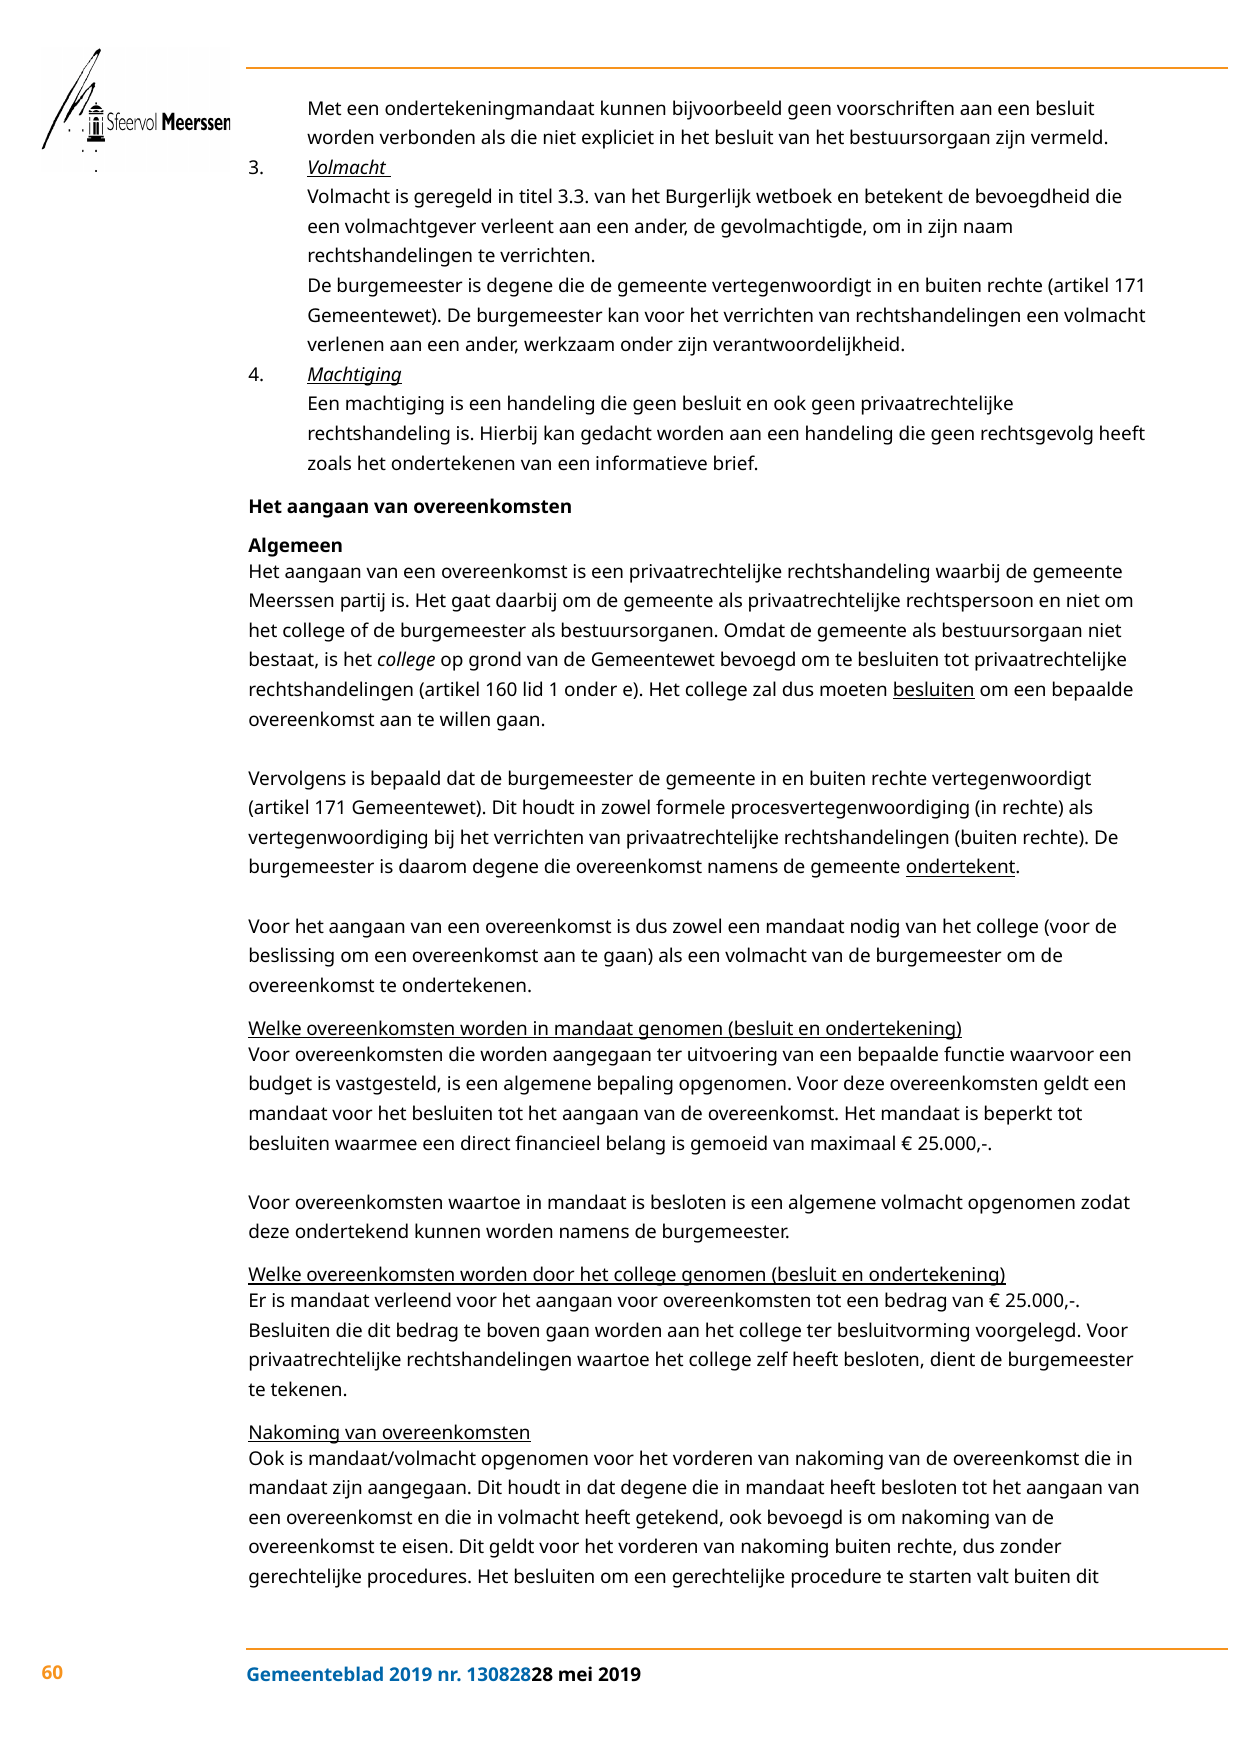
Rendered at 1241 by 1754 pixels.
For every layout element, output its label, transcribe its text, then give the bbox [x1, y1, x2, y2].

text Vervolgens is bepaald dat de burgemeester de gemeente in en buiten rechte vertegenwoordigt (artikel 171 Gemeentewet). Dit houdt in zowel formele procesvertegenwoordiging (in rechte) als vertegenwoordiging bij het verrichten van privaatrechtelijke rechtshandelingen (buiten rechte). De burgemeester is daarom degene die overeenkomst namens de gemeente ondertekent. [248, 765, 1152, 879]
text Voor het aangaan van een overeenkomst is dus zowel een mandaat nodig van het college (voor de beslissing om een overeenkomst aan te gaan) als een volmacht van de burgemeester om de overeenkomst te ondertekenen. [248, 913, 1152, 998]
list Volmacht is geregeld in titel 3.3. van het Burgerlijk wetboek en betekent de bevoegdheid die een volmachtgever verleent aan een ander, de gevolmachtigde, om in zijn naam rechtshandelingen te verrichten. [248, 183, 1152, 268]
text Het aangaan van overeenkomsten [248, 493, 1152, 519]
list De burgemeester is degene die de gemeente vertegenwoordigt in en buiten rechte (artikel 171 Gemeentewet). De burgemeester kan voor het verrichten van rechtshandelingen een volmacht verlenen aan een ander, werkzaam onder zijn verantwoordelijkheid. [248, 272, 1152, 357]
text Welke overeenkomsten worden in mandaat genomen (besluit en ondertekening) [248, 1015, 1152, 1041]
text Ook is mandaat/volmacht opgenomen voor het vorderen van nakoming van de overeenkomst die in mandaat zijn aangegaan. Dit houdt in dat degene die in mandaat heeft besloten tot het aangaan van een overeenkomst en die in volmacht heeft getekend, ook bevoegd is om nakoming van de overeenkomst te eisen. Dit geldt voor het vorderen van nakoming buiten rechte, dus zonder gerechtelijke procedures. Het besluiten om een gerechtelijke procedure te starten valt buiten dit [248, 1445, 1152, 1589]
text Het aangaan van een overeenkomst is een privaatrechtelijke rechtshandeling waarbij de gemeente Meerssen partij is. Het gaat daarbij om de gemeente als privaatrechtelijke rechtspersoon en niet om het college of de burgemeester als bestuursorganen. Omdat de gemeente als bestuursorgaan niet bestaat, is het college op grond van de Gemeentewet bevoegd om te besluiten tot privaatrechtelijke rechtshandelingen (artikel 160 lid 1 onder e). Het college zal dus moeten besluiten om een bepaalde overeenkomst aan te willen gaan. [248, 558, 1152, 732]
list Een machtiging is een handeling die geen besluit en ook geen privaatrechtelijke rechtshandeling is. Hierbij kan gedacht worden aan een handeling die geen rechtsgevolg heeft zoals het ondertekenen van een informatieve brief. [248, 391, 1152, 476]
picture [41, 47, 231, 172]
list Volmacht [248, 154, 1152, 180]
list Met een ondertekeningmandaat kunnen bijvoorbeeld geen voorschriften aan een besluit worden verbonden als die niet expliciet in het besluit van het bestuursorgaan zijn vermeld. [248, 95, 1152, 150]
text Er is mandaat verleend voor het aangaan voor overeenkomsten tot een bedrag van € 25.000,-. Besluiten die dit bedrag te boven gaan worden aan het college ter besluitvorming voorgelegd. Voor privaatrechtelijke rechtshandelingen waartoe het college zelf heeft besloten, dient de burgemeester te tekenen. [248, 1287, 1152, 1402]
text Algemeen [248, 532, 1152, 558]
text Voor overeenkomsten waartoe in mandaat is besloten is een algemene volmacht opgenomen zodat deze ondertekend kunnen worden namens de burgemeester. [248, 1189, 1152, 1244]
text Welke overeenkomsten worden door het college genomen (besluit en ondertekening) [248, 1262, 1152, 1287]
list Machtiging [248, 361, 1152, 387]
text Voor overeenkomsten die worden aangegaan ter uitvoering van een bepaalde functie waarvoor een budget is vastgesteld, is een algemene bepaling opgenomen. Voor deze overeenkomsten geldt een mandaat voor het besluiten tot het aangaan van de overeenkomst. Het mandaat is beperkt tot besluiten waarmee een direct financieel belang is gemoeid van maximaal € 25.000,-. [248, 1041, 1152, 1155]
text Nakoming van overeenkomsten [248, 1419, 1152, 1445]
